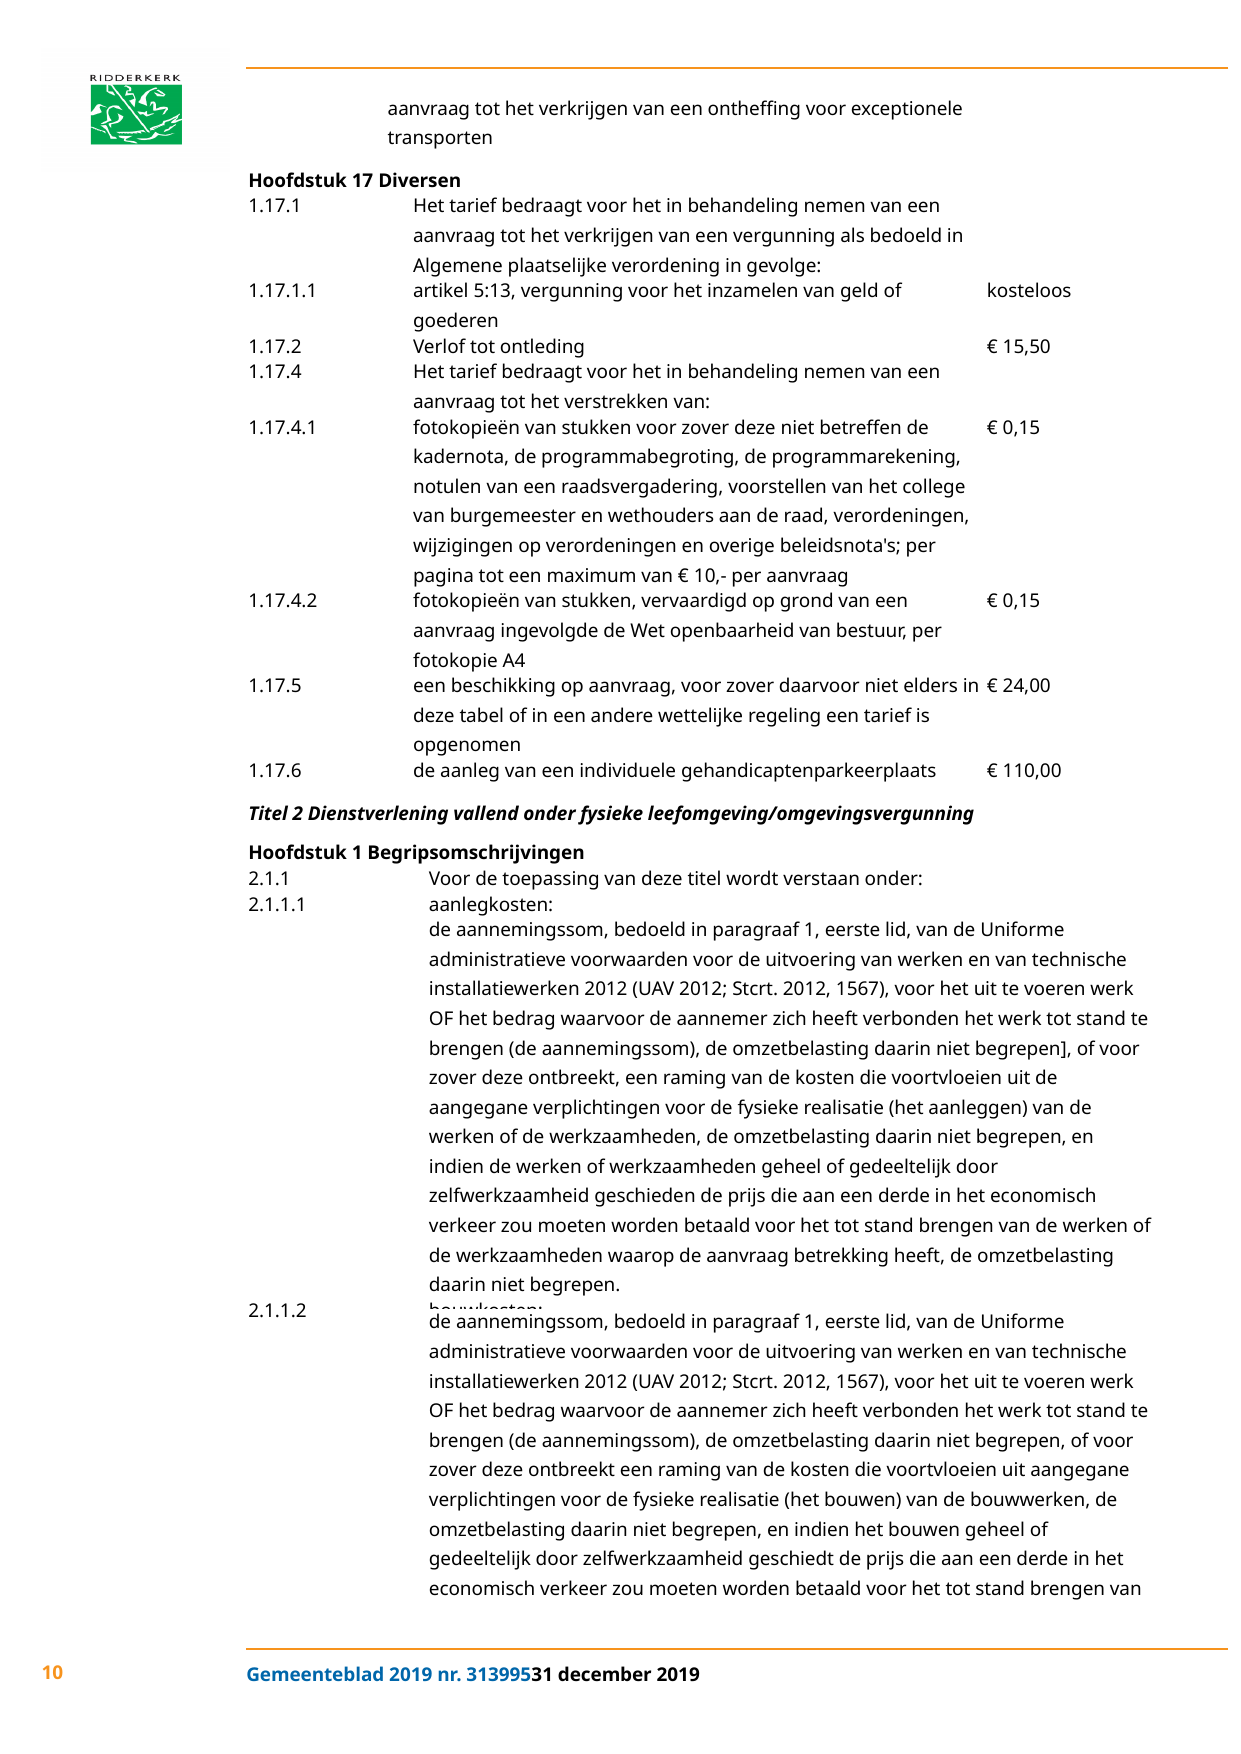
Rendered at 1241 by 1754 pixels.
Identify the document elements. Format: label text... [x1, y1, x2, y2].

table_cell 1.17.6 [248, 758, 413, 783]
table_cell € 15,50 [987, 333, 1152, 359]
text Titel 2 Dienstverlening vallend onder fysieke leefomgeving/omgevingsvergunning [248, 800, 1152, 826]
table_cell € 0,15 [987, 588, 1152, 672]
table_cell aanvraag tot het verkrijgen van een ontheffing voor exceptionele transporten [388, 95, 1012, 150]
text Hoofdstuk 1 Begripsomschrijvingen [248, 839, 1152, 865]
table_cell artikel 5:13, vergunning voor het inzamelen van geld of goederen [413, 278, 987, 333]
text Hoofdstuk 17 Diversen [248, 167, 1152, 193]
table_cell 2.1.1.2 [248, 1297, 429, 1601]
table_header 1.17.1 [248, 193, 413, 278]
table_cell € 24,00 [987, 673, 1152, 757]
table_cell [987, 359, 1152, 414]
table_cell 2.1.1.1 [248, 891, 429, 916]
table_header Voor de toepassing van deze titel wordt verstaan onder: [429, 865, 1152, 891]
table_header 2.1.1 [248, 865, 429, 891]
table_cell 1.17.4.2 [248, 588, 413, 672]
table_cell aanlegkosten: [429, 891, 1152, 916]
table_cell fotokopieën van stukken voor zover deze niet betreffen de kadernota, de programmabegroting, de programmarekening, notulen van een raadsvergadering, voorstellen van het college van burgemeester en wethouders aan de raad, verordeningen, wijzigingen op verordeningen en overige beleidsnota's; per pagina tot een maximum van € 10,- per aanvraag [413, 414, 987, 588]
table_cell 1.17.4.1 [248, 414, 413, 588]
table_cell 1.17.5 [248, 673, 413, 757]
table_cell Verlof tot ontleding [413, 333, 987, 359]
table_cell 1.17.4 [248, 359, 413, 414]
table_cell bouwkosten: de aannemingssom, bedoeld in paragraaf 1, eerste lid, van de Uniforme administratieve voorwaarden voor de uitvoering van werken en van technische installatiewerken 2012 (UAV 2012; Stcrt. 2012, 1567), voor het uit te voeren werk OF het bedrag waarvoor de aannemer zich heeft verbonden het werk tot stand te brengen (de aannemingssom), de omzetbelasting daarin niet begrepen, of voor zover deze ontbreekt een raming van de kosten die voortvloeien uit aangegane verplichtingen voor de fysieke realisatie (het bouwen) van de bouwwerken, de omzetbelasting daarin niet begrepen, en indien het bouwen geheel of gedeeltelijk door zelfwerkzaamheid geschiedt de prijs die aan een derde in het economisch verkeer zou moeten worden betaald voor het tot stand brengen van [429, 1297, 1152, 1601]
table_cell kosteloos [987, 278, 1152, 333]
table_cell de aanleg van een individuele gehandicaptenparkeerplaats [413, 758, 987, 783]
table_cell [248, 95, 387, 150]
table_cell € 0,15 [987, 414, 1152, 588]
table_cell [248, 916, 429, 1297]
table_header Het tarief bedraagt voor het in behandeling nemen van een aanvraag tot het verkrijgen van een vergunning als bedoeld in Algemene plaatselijke verordening in gevolge: [413, 193, 987, 278]
table_cell een beschikking op aanvraag, voor zover daarvoor niet elders in deze tabel of in een andere wettelijke regeling een tarief is opgenomen [413, 673, 987, 757]
table_cell [1012, 95, 1152, 150]
table_cell € 110,00 [987, 758, 1152, 783]
table_cell de aannemingssom, bedoeld in paragraaf 1, eerste lid, van de Uniforme administratieve voorwaarden voor de uitvoering van werken en van technische installatiewerken 2012 (UAV 2012; Stcrt. 2012, 1567), voor het uit te voeren werk OF het bedrag waarvoor de aannemer zich heeft verbonden het werk tot stand te brengen (de aannemingssom), de omzetbelasting daarin niet begrepen], of voor zover deze ontbreekt, een raming van de kosten die voortvloeien uit de aangegane verplichtingen voor de fysieke realisatie (het aanleggen) van de werken of de werkzaamheden, de omzetbelasting daarin niet begrepen, en indien de werken of werkzaamheden geheel of gedeeltelijk door zelfwerkzaamheid geschieden de prijs die aan een derde in het economisch verkeer zou moeten worden betaald voor het tot stand brengen van de werken of de werkzaamheden waarop de aanvraag betrekking heeft, de omzetbelasting daarin niet begrepen. [429, 916, 1152, 1297]
table_cell fotokopieën van stukken, vervaardigd op grond van een aanvraag ingevolgde de Wet openbaarheid van bestuur, per fotokopie A4 [413, 588, 987, 672]
table_header [987, 193, 1152, 278]
table_cell Het tarief bedraagt voor het in behandeling nemen van een aanvraag tot het verstrekken van: [413, 359, 987, 414]
table_cell 1.17.1.1 [248, 278, 413, 333]
picture [41, 47, 231, 172]
table_cell 1.17.2 [248, 333, 413, 359]
